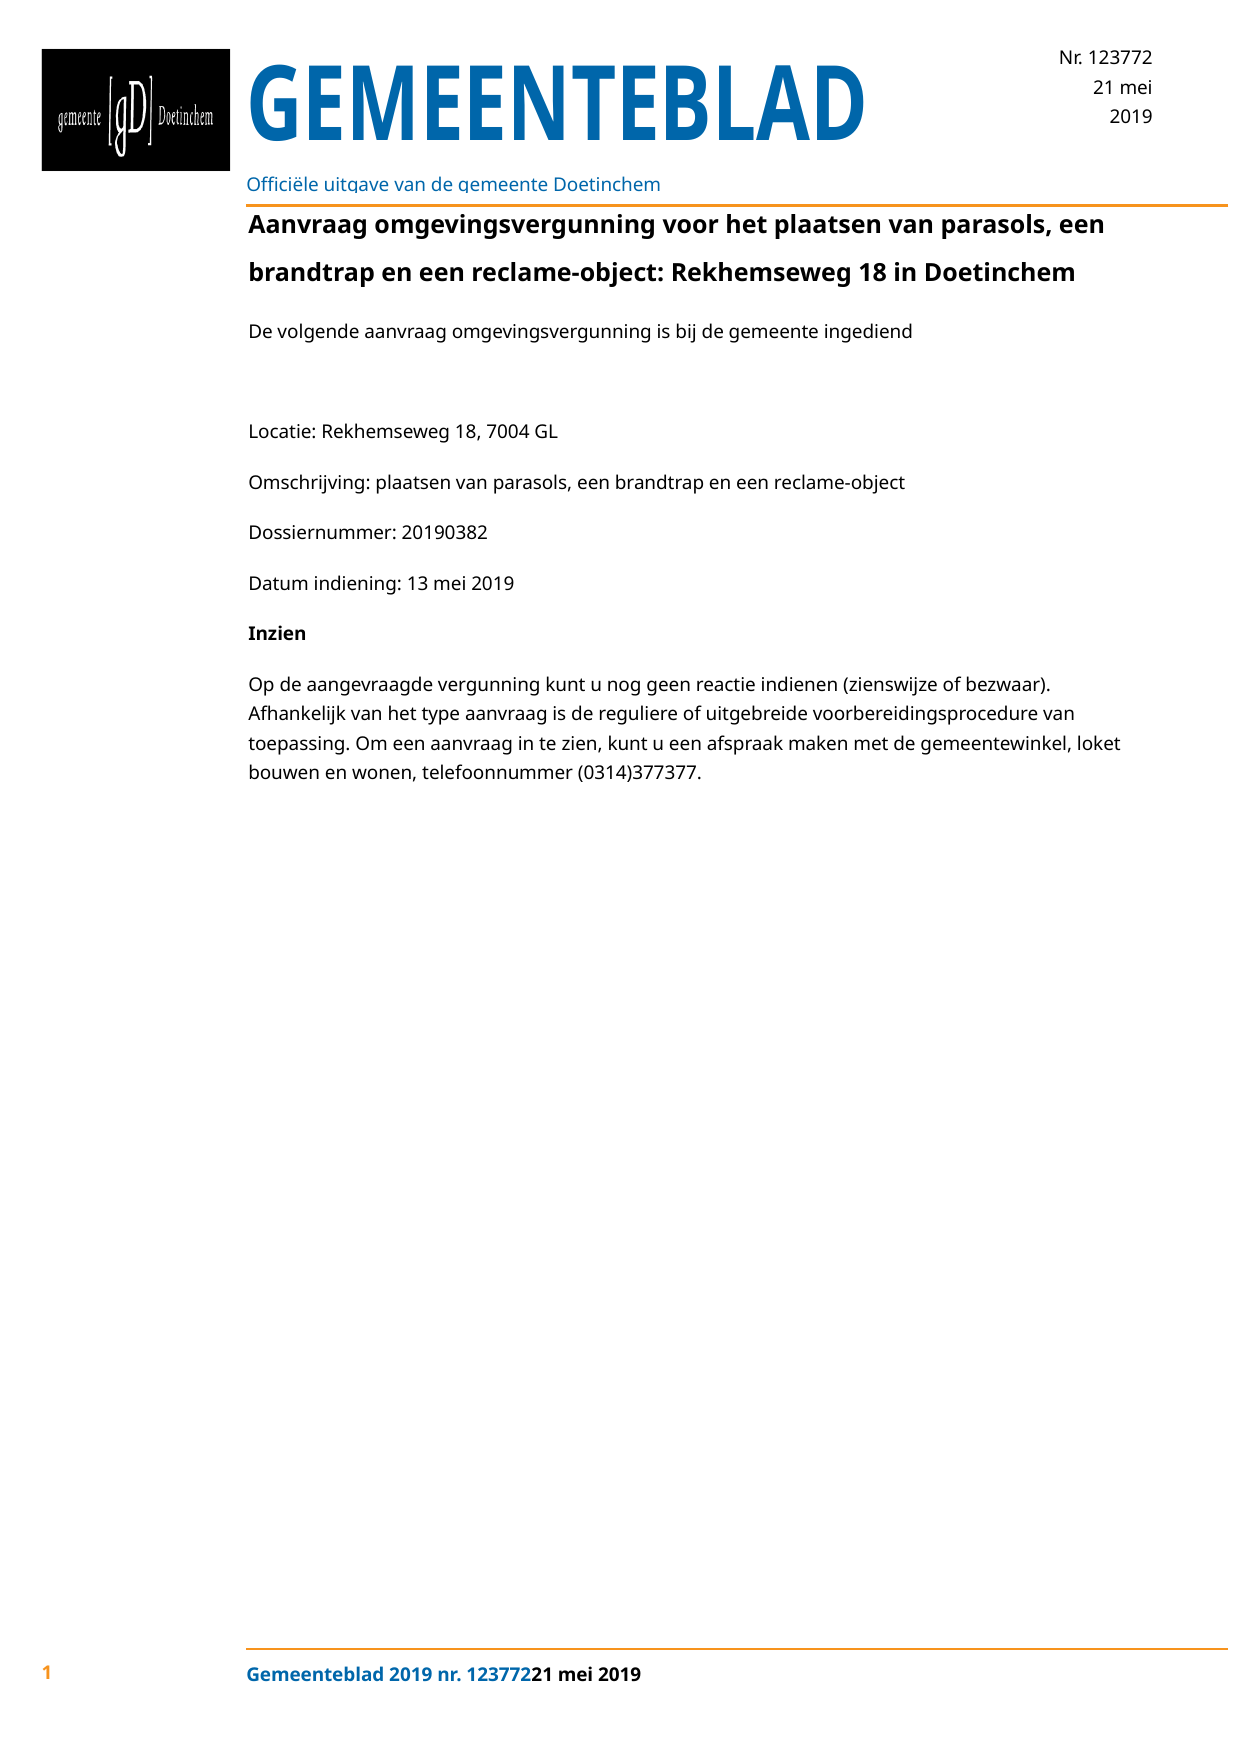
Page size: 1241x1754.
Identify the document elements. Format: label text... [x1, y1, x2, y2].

text Omschrijving: plaatsen van parasols, een brandtrap en een reclame-object [248, 469, 1152, 495]
text Inzien [248, 620, 1152, 646]
text Locatie: Rekhemseweg 18, 7004 GL [248, 419, 1152, 444]
text Datum indiening: 13 mei 2019 [248, 570, 1152, 596]
text Dossiernummer: 20190382 [248, 519, 1152, 545]
text Op de aangevraagde vergunning kunt u nog geen reactie indienen (zienswijze of bezwaar). Afhankelijk van het type aanvraag is de reguliere of uitgebreide voorbereidingsprocedure van toepassing. Om een aanvraag in te zien, kunt u een afspraak maken met de gemeentewinkel, loket bouwen en wonen, telefoonnummer (0314)377377. [248, 671, 1152, 785]
picture [41, 47, 231, 172]
text Aanvraag omgevingsvergunning voor het plaatsen van parasols, een brandtrap en een reclame-object: Rekhemseweg 18 in Doetinchem [248, 207, 1152, 288]
text De volgende aanvraag omgevingsvergunning is bij de gemeente ingediend [248, 318, 1152, 344]
